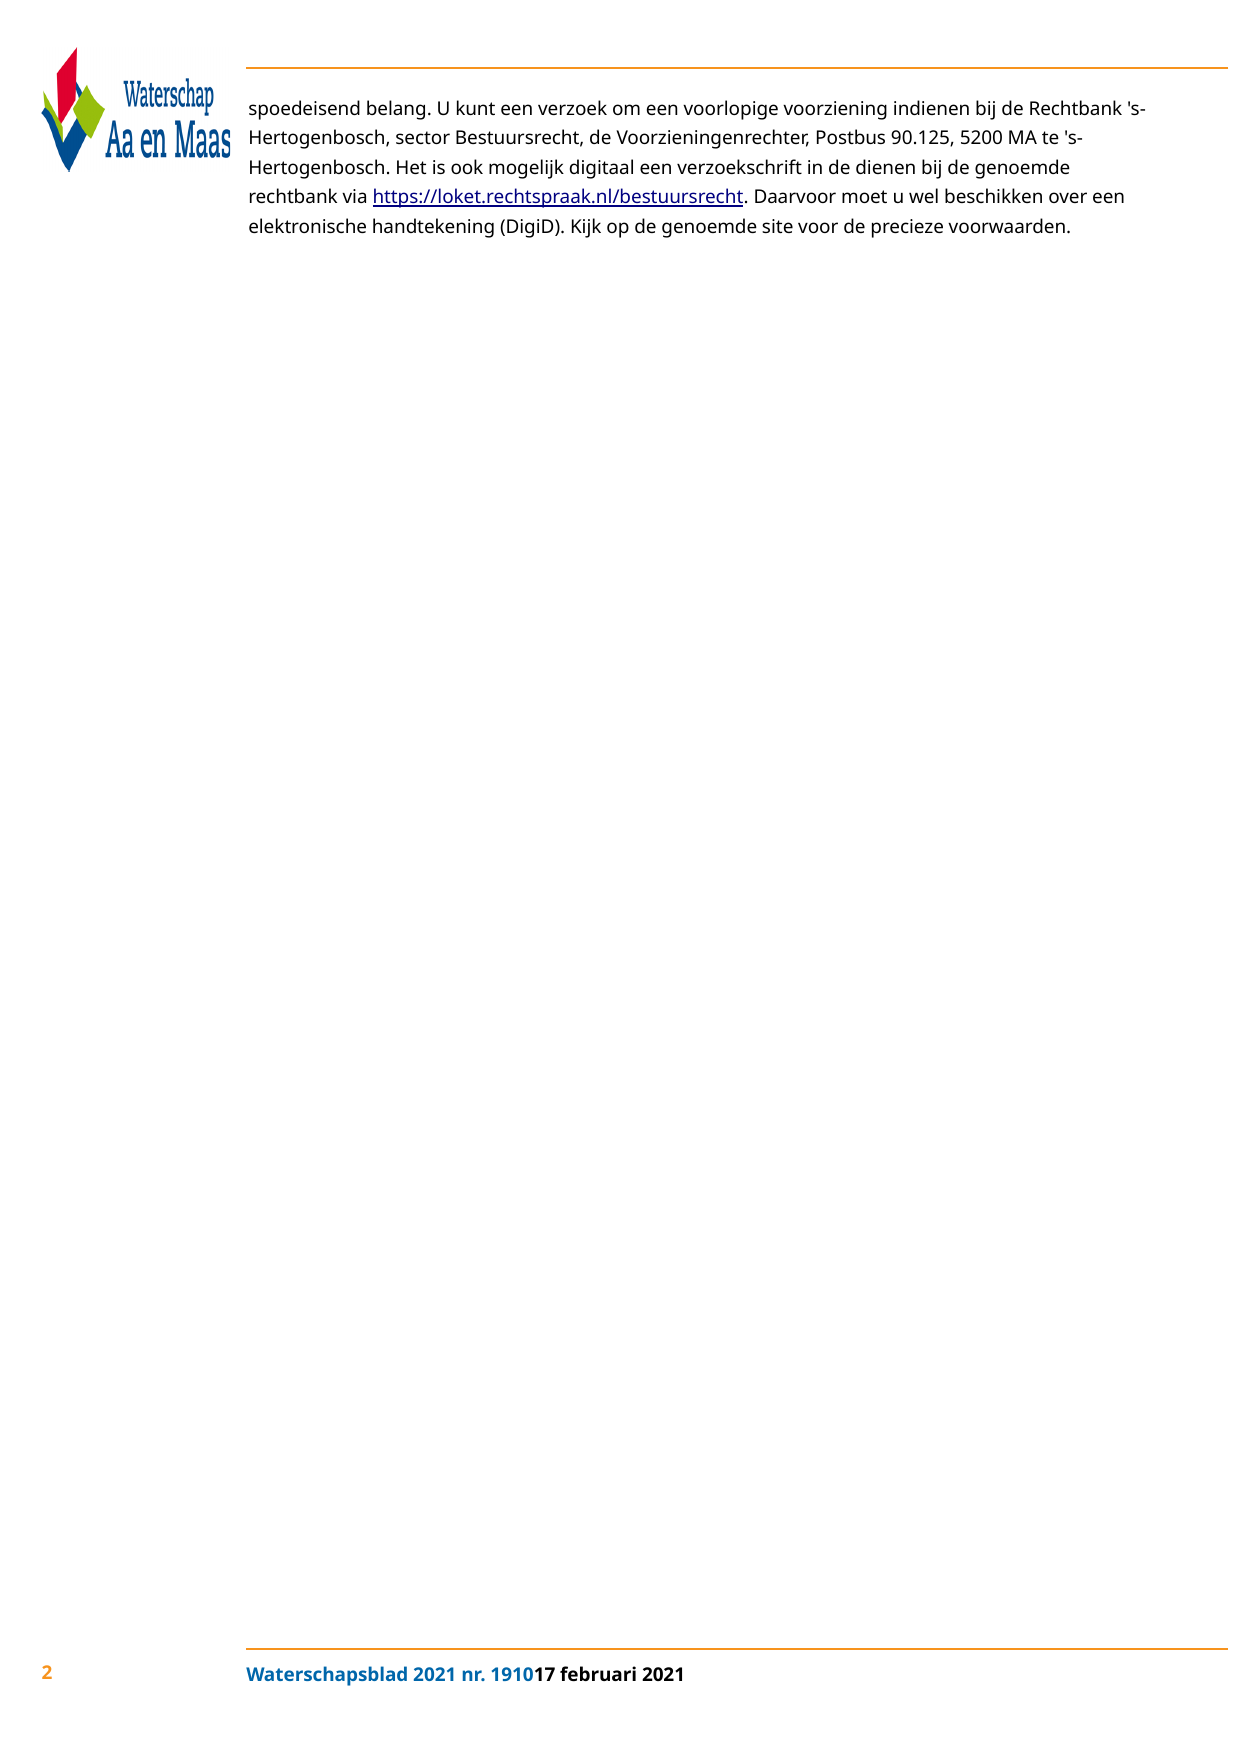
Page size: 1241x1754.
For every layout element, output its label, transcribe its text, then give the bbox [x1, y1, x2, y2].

text spoedeisend belang. U kunt een verzoek om een voorlopige voorziening indienen bij de Rechtbank 's-Hertogenbosch, sector Bestuursrecht, de Voorzieningenrechter, Postbus 90.125, 5200 MA te 's-Hertogenbosch. Het is ook mogelijk digitaal een verzoekschrift in de dienen bij de genoemde rechtbank via https://loket.rechtspraak.nl/bestuursrecht. Daarvoor moet u wel beschikken over een elektronische handtekening (DigiD). Kijk op de genoemde site voor de precieze voorwaarden. [248, 95, 1152, 239]
picture [41, 47, 231, 172]
